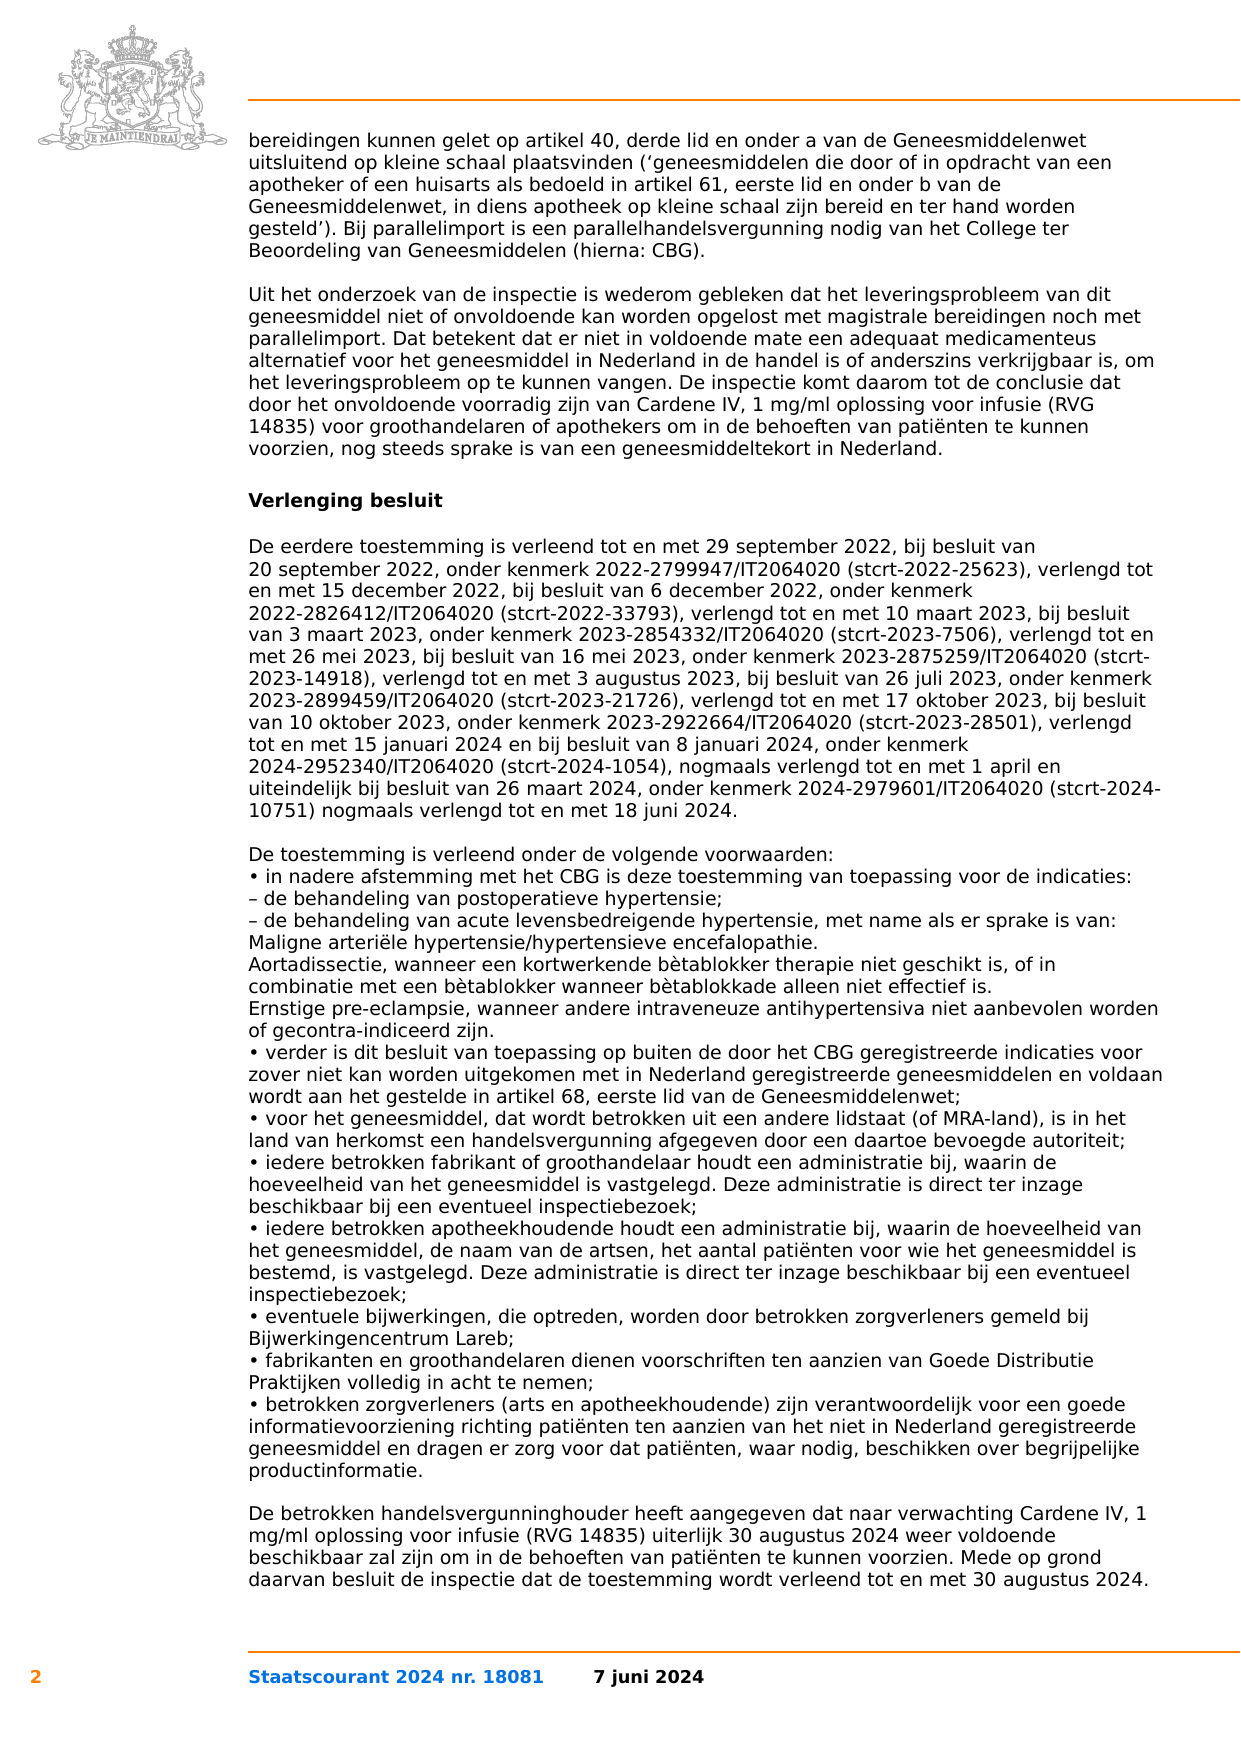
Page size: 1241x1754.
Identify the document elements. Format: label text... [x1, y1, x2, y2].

text • eventuele bijwerkingen, die optreden, worden door betrokken zorgverleners gemeld bij Bijwerkingencentrum Lareb; [248, 1306, 1163, 1349]
text Ernstige pre-eclampsie, wanneer andere intraveneuze antihypertensiva niet aanbevolen worden of gecontra-indiceerd zijn. [248, 998, 1163, 1042]
text De betrokken handelsvergunninghouder heeft aangegeven dat naar verwachting Cardene IV, 1 mg/ml oplossing voor infusie (RVG 14835) uiterlijk 30 augustus 2024 weer voldoende beschikbaar zal zijn om in de behoeften van patiënten te kunnen voorzien. Mede op grond daarvan besluit de inspectie dat de toestemming wordt verleend tot en met 30 augustus 2024. [248, 1503, 1163, 1591]
text – de behandeling van postoperatieve hypertensie; [248, 888, 1163, 910]
text • voor het geneesmiddel, dat wordt betrokken uit een andere lidstaat (of MRA-land), is in het land van herkomst een handelsvergunning afgegeven door een daartoe bevoegde autoriteit; [248, 1108, 1163, 1152]
text Maligne arteriële hypertensie/hypertensieve encefalopathie. [248, 932, 1163, 954]
text • in nadere afstemming met het CBG is deze toestemming van toepassing voor de indicaties: [248, 866, 1163, 888]
text • betrokken zorgverleners (arts en apotheekhoudende) zijn verantwoordelijk voor een goede informatievoorziening richting patiënten ten aanzien van het niet in Nederland geregistreerde geneesmiddel en dragen er zorg voor dat patiënten, waar nodig, beschikken over begrijpelijke productinformatie. [248, 1393, 1163, 1481]
text De toestemming is verleend onder de volgende voorwaarden: [248, 844, 1163, 866]
text De eerdere toestemming is verleend tot en met 29 september 2022, bij besluit van 20 september 2022, onder kenmerk 2022-2799947/IT2064020 (stcrt-2022-25623), verlengd tot en met 15 december 2022, bij besluit van 6 december 2022, onder kenmerk 2022-2826412/IT2064020 (stcrt-2022-33793), verlengd tot en met 10 maart 2023, bij besluit van 3 maart 2023, onder kenmerk 2023-2854332/IT2064020 (stcrt-2023-7506), verlengd tot en met 26 mei 2023, bij besluit van 16 mei 2023, onder kenmerk 2023-2875259/IT2064020 (stcrt-2023-14918), verlengd tot en met 3 augustus 2023, bij besluit van 26 juli 2023, onder kenmerk 2023-2899459/IT2064020 (stcrt-2023-21726), verlengd tot en met 17 oktober 2023, bij besluit van 10 oktober 2023, onder kenmerk 2023-2922664/IT2064020 (stcrt-2023-28501), verlengd tot en met 15 januari 2024 en bij besluit van 8 januari 2024, onder kenmerk 2024-2952340/IT2064020 (stcrt-2024-1054), nogmaals verlengd tot en met 1 april en uiteindelijk bij besluit van 26 maart 2024, onder kenmerk 2024-2979601/IT2064020 (stcrt-2024-10751) nogmaals verlengd tot en met 18 juni 2024. [248, 536, 1163, 822]
text – de behandeling van acute levensbedreigende hypertensie, met name als er sprake is van: [248, 910, 1163, 932]
text Aortadissectie, wanneer een kortwerkende bètablokker therapie niet geschikt is, of in combinatie met een bètablokker wanneer bètablokkade alleen niet effectief is. [248, 954, 1163, 998]
text Uit het onderzoek van de inspectie is wederom gebleken dat het leveringsprobleem van dit geneesmiddel niet of onvoldoende kan worden opgelost met magistrale bereidingen noch met parallelimport. Dat betekent dat er niet in voldoende mate een adequaat medicamenteus alternatief voor het geneesmiddel in Nederland in de handel is of anderszins verkrijgbaar is, om het leveringsprobleem op te kunnen vangen. De inspectie komt daarom tot de conclusie dat door het onvoldoende voorradig zijn van Cardene IV, 1 mg/ml oplossing voor infusie (RVG 14835) voor groothandelaren of apothekers om in de behoeften van patiënten te kunnen voorzien, nog steeds sprake is van een geneesmiddeltekort in Nederland. [248, 284, 1163, 459]
text • iedere betrokken fabrikant of groothandelaar houdt een administratie bij, waarin de hoeveelheid van het geneesmiddel is vastgelegd. Deze administratie is direct ter inzage beschikbaar bij een eventueel inspectiebezoek; [248, 1152, 1163, 1218]
text • iedere betrokken apotheekhoudende houdt een administratie bij, waarin de hoeveelheid van het geneesmiddel, de naam van de artsen, het aantal patiënten voor wie het geneesmiddel is bestemd, is vastgelegd. Deze administratie is direct ter inzage beschikbaar bij een eventueel inspectiebezoek; [248, 1218, 1163, 1306]
subtitle Verlenging besluit [248, 489, 1163, 511]
text • fabrikanten en groothandelaren dienen voorschriften ten aanzien van Goede Distributie Praktijken volledig in acht te nemen; [248, 1349, 1163, 1393]
picture [38, 25, 227, 150]
text bereidingen kunnen gelet op artikel 40, derde lid en onder a van de Geneesmiddelenwet uitsluitend op kleine schaal plaatsvinden (‘geneesmiddelen die door of in opdracht van een apotheker of een huisarts als bedoeld in artikel 61, eerste lid en onder b van de Geneesmiddelenwet, in diens apotheek op kleine schaal zijn bereid en ter hand worden gesteld’). Bij parallelimport is een parallelhandelsvergunning nodig van het College ter Beoordeling van Geneesmiddelen (hierna: CBG). [248, 130, 1163, 262]
text • verder is dit besluit van toepassing op buiten de door het CBG geregistreerde indicaties voor zover niet kan worden uitgekomen met in Nederland geregistreerde geneesmiddelen en voldaan wordt aan het gestelde in artikel 68, eerste lid van de Geneesmiddelenwet; [248, 1042, 1163, 1108]
